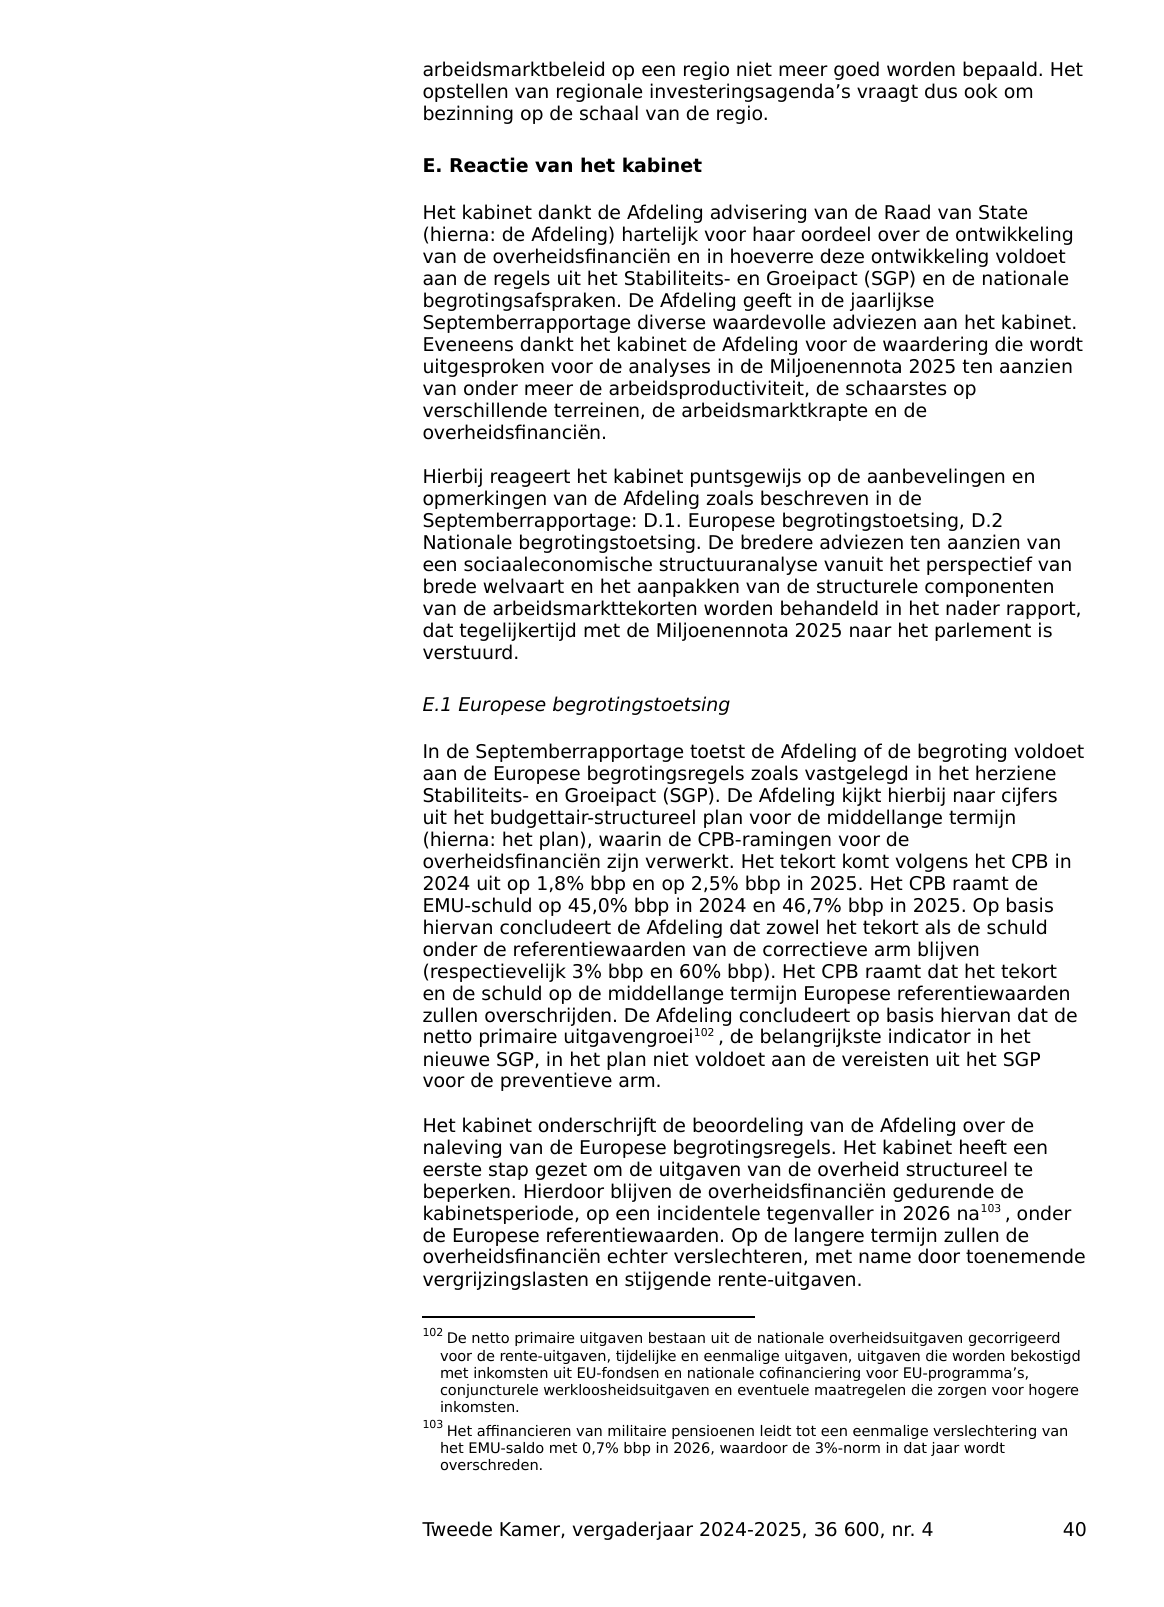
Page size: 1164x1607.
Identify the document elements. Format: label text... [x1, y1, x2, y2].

text Het kabinet dankt de Afdeling advisering van de Raad van State (hierna: de Afdeling) hartelijk voor haar oordeel over de ontwikkeling van de overheidsfinanciën en in hoeverre deze ontwikkeling voldoet aan de regels uit het Stabiliteits- en Groeipact (SGP) en de nationale begrotingsafspraken. De Afdeling geeft in de jaarlijkse Septemberrapportage diverse waardevolle adviezen aan het kabinet. Eveneens dankt het kabinet de Afdeling voor de waardering die wordt uitgesproken voor de analyses in de Miljoenennota 2025 ten aanzien van onder meer de arbeidsproductiviteit, de schaarstes op verschillende terreinen, de arbeidsmarktkrapte en de overheidsfinanciën. [422, 202, 1087, 444]
subtitle E. Reactie van het kabinet [422, 155, 1087, 177]
text De netto primaire uitgaven bestaan uit de nationale overheidsuitgaven gecorrigeerd voor de rente-uitgaven, tijdelijke en eenmalige uitgaven, uitgaven die worden bekostigd met inkomsten uit EU-fondsen en nationale cofinanciering voor EU-programma’s, conjuncturele werkloosheidsuitgaven en eventuele maatregelen die zorgen voor hogere inkomsten. [422, 1326, 1087, 1416]
text Het affinancieren van militaire pensioenen leidt tot een eenmalige verslechtering van het EMU-saldo met 0,7% bbp in 2026, waardoor de 3%-norm in dat jaar wordt overschreden. [422, 1418, 1087, 1474]
text In de Septemberrapportage toetst de Afdeling of de begroting voldoet aan de Europese begrotingsregels zoals vastgelegd in het herziene Stabiliteits- en Groeipact (SGP). De Afdeling kijkt hierbij naar cijfers uit het budgettair-structureel plan voor de middellange termijn (hierna: het plan), waarin de CPB-ramingen voor de overheidsfinanciën zijn verwerkt. Het tekort komt volgens het CPB in 2024 uit op 1,8% bbp en op 2,5% bbp in 2025. Het CPB raamt de EMU-schuld op 45,0% bbp in 2024 en 46,7% bbp in 2025. Op basis hiervan concludeert de Afdeling dat zowel het tekort als de schuld onder de referentiewaarden van de correctieve arm blijven (respectievelijk 3% bbp en 60% bbp). Het CPB raamt dat het tekort en de schuld op de middellange termijn Europese referentiewaarden zullen overschrijden. De Afdeling concludeert op basis hiervan dat de netto primaire uitgavengroei, de belangrijkste indicator in het nieuwe SGP, in het plan niet voldoet aan de vereisten uit het SGP voor de preventieve arm. [422, 741, 1087, 1092]
text Hierbij reageert het kabinet puntsgewijs op de aanbevelingen en opmerkingen van de Afdeling zoals beschreven in de Septemberrapportage: D.1. Europese begrotingstoetsing, D.2 Nationale begrotingstoetsing. De bredere adviezen ten aanzien van een sociaaleconomische structuuranalyse vanuit het perspectief van brede welvaart en het aanpakken van de structurele componenten van de arbeidsmarkttekorten worden behandeld in het nader rapport, dat tegelijkertijd met de Miljoenennota 2025 naar het parlement is verstuurd. [422, 466, 1087, 664]
text Het kabinet onderschrijft de beoordeling van de Afdeling over de naleving van de Europese begrotingsregels. Het kabinet heeft een eerste stap gezet om de uitgaven van de overheid structureel te beperken. Hierdoor blijven de overheidsfinanciën gedurende de kabinetsperiode, op een incidentele tegenvaller in 2026 na, onder de Europese referentiewaarden. Op de langere termijn zullen de overheidsfinanciën echter verslechteren, met name door toenemende vergrijzingslasten en stijgende rente-uitgaven. [422, 1114, 1087, 1290]
text arbeidsmarktbeleid op een regio niet meer goed worden bepaald. Het opstellen van regionale investeringsagenda’s vraagt dus ook om bezinning op de schaal van de regio. [422, 59, 1087, 125]
subtitle E.1 Europese begrotingstoetsing [422, 694, 1087, 716]
